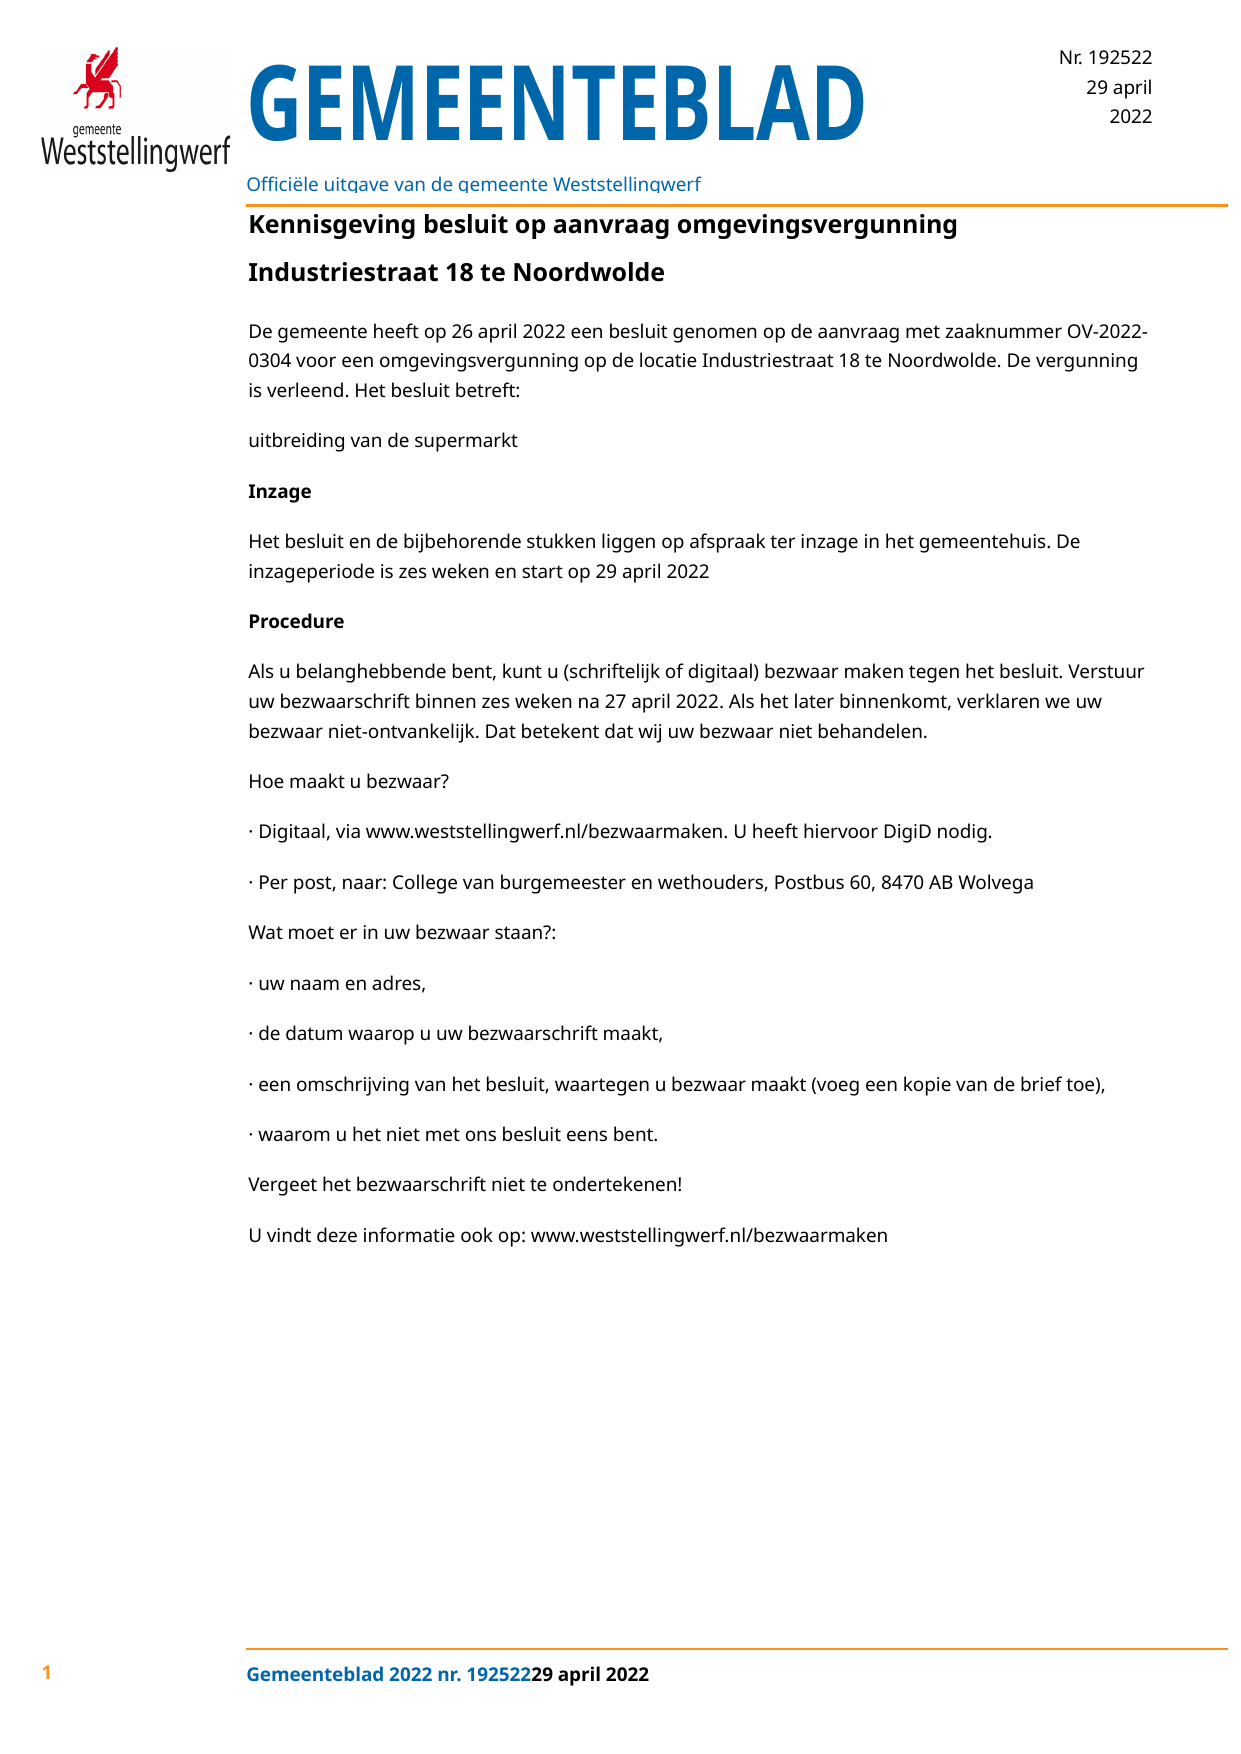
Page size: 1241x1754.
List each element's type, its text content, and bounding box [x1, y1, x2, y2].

text · Per post, naar: College van burgemeester en wethouders, Postbus 60, 8470 AB Wolvega [248, 869, 1152, 895]
text Wat moet er in uw bezwaar staan?: [248, 919, 1152, 945]
text Vergeet het bezwaarschrift niet te ondertekenen! [248, 1172, 1152, 1197]
text Inzage [248, 478, 1152, 504]
text uitbreiding van de supermarkt [248, 427, 1152, 453]
text · de datum waarop u uw bezwaarschrift maakt, [248, 1020, 1152, 1046]
text · een omschrijving van het besluit, waartegen u bezwaar maakt (voeg een kopie van de brief toe), [248, 1071, 1152, 1097]
text Procedure [248, 608, 1152, 634]
text Kennisgeving besluit op aanvraag omgevingsvergunning Industriestraat 18 te Noordwolde [248, 207, 1152, 288]
text U vindt deze informatie ook op: www.weststellingwerf.nl/bezwaarmaken [248, 1222, 1152, 1248]
text De gemeente heeft op 26 april 2022 een besluit genomen op de aanvraag met zaaknummer OV-2022-0304 voor een omgevingsvergunning op de locatie Industriestraat 18 te Noordwolde. De vergunning is verleend. Het besluit betreft: [248, 318, 1152, 403]
text · waarom u het niet met ons besluit eens bent. [248, 1121, 1152, 1147]
text Als u belanghebbende bent, kunt u (schriftelijk of digitaal) bezwaar maken tegen het besluit. Verstuur uw bezwaarschrift binnen zes weken na 27 april 2022. Als het later binnenkomt, verklaren we uw bezwaar niet-ontvankelijk. Dat betekent dat wij uw bezwaar niet behandelen. [248, 659, 1152, 744]
text · uw naam en adres, [248, 970, 1152, 996]
text Hoe maakt u bezwaar? [248, 768, 1152, 794]
picture [41, 47, 231, 172]
text · Digitaal, via www.weststellingwerf.nl/bezwaarmaken. U heeft hiervoor DigiD nodig. [248, 819, 1152, 844]
text Het besluit en de bijbehorende stukken liggen op afspraak ter inzage in het gemeentehuis. De inzageperiode is zes weken en start op 29 april 2022 [248, 528, 1152, 584]
